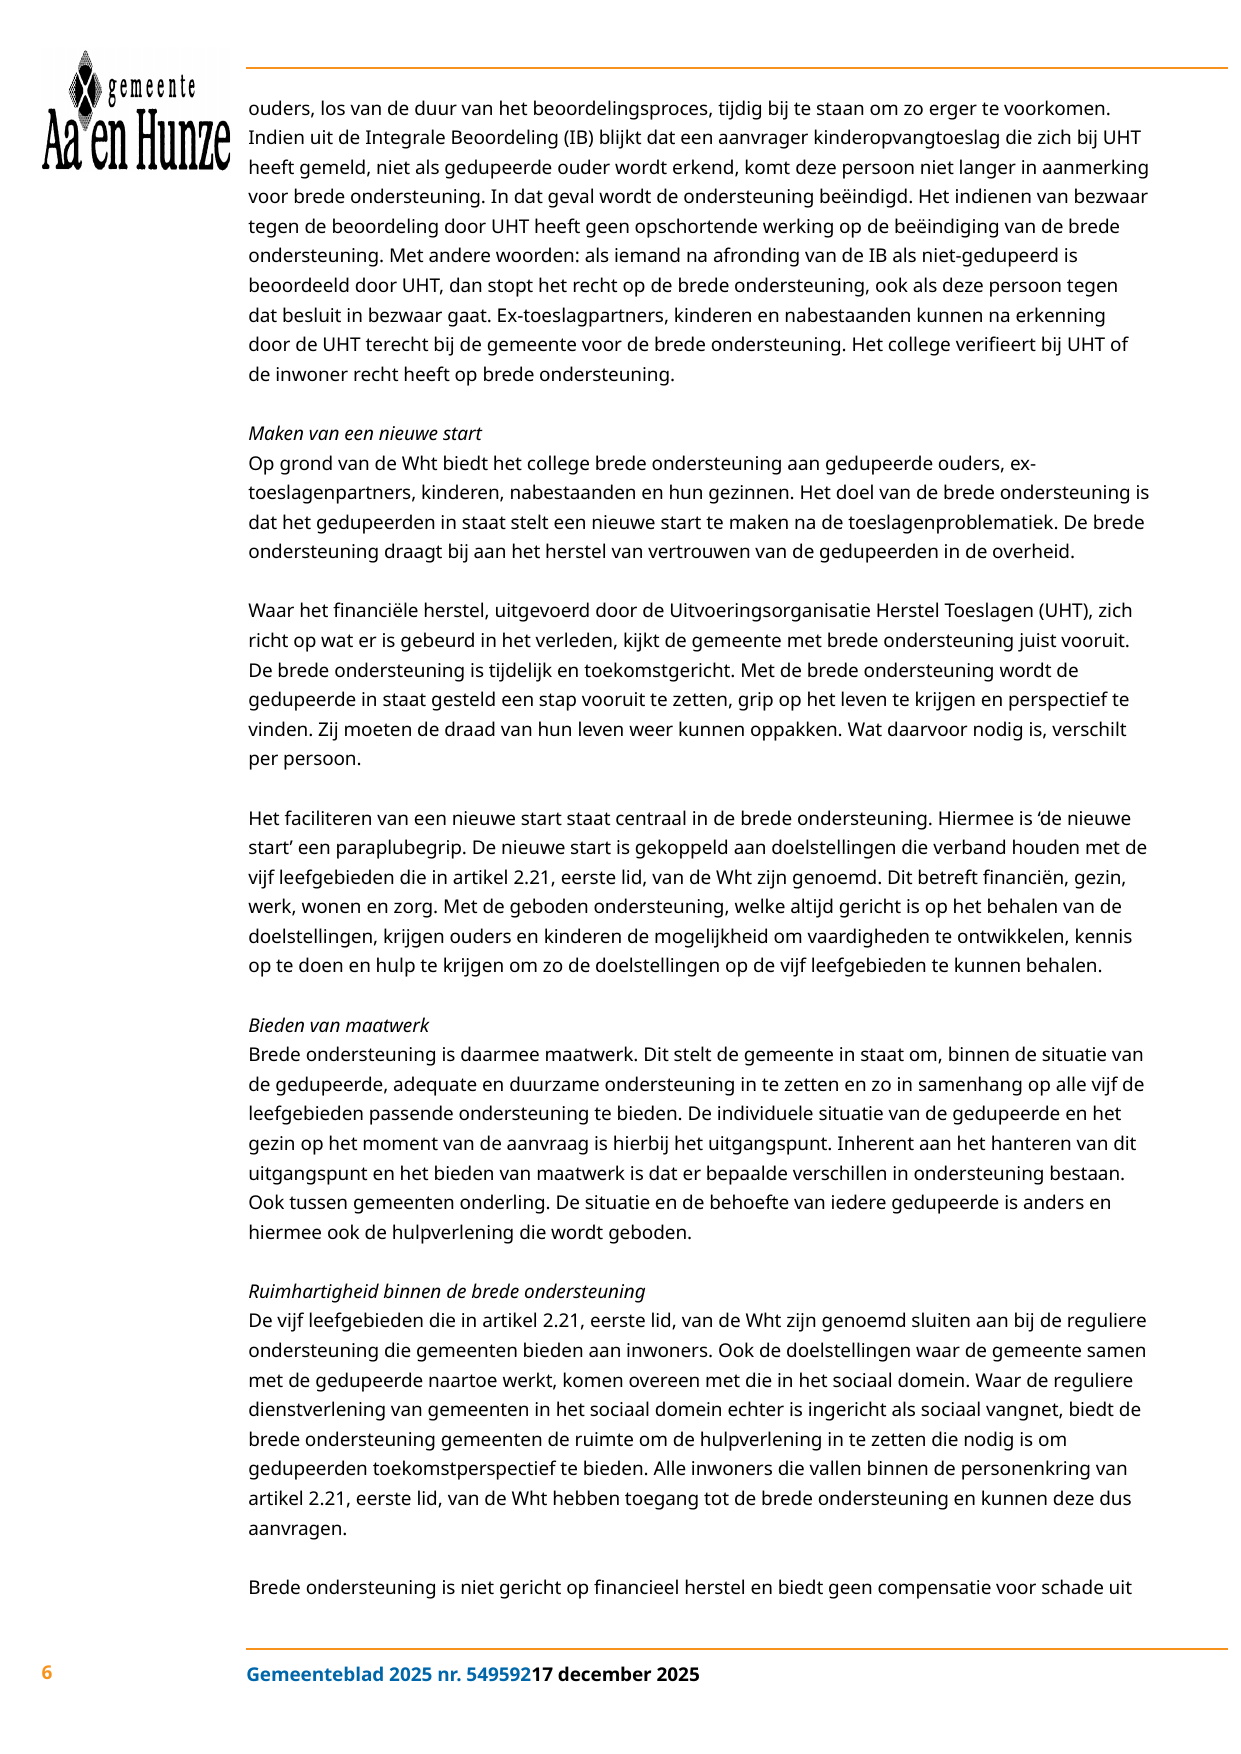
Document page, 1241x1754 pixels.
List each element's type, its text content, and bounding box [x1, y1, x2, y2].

text Maken van een nieuwe start [248, 420, 1152, 446]
text Bieden van maatwerk [248, 1012, 1152, 1038]
text De vijf leefgebieden die in artikel 2.21, eerste lid, van de Wht zijn genoemd sluiten aan bij de reguliere ondersteuning die gemeenten bieden aan inwoners. Ook de doelstellingen waar de gemeente samen met de gedupeerde naartoe werkt, komen overeen met die in het sociaal domein. Waar de reguliere dienstverlening van gemeenten in het sociaal domein echter is ingericht als sociaal vangnet, biedt de brede ondersteuning gemeenten de ruimte om de hulpverlening in te zetten die nodig is om gedupeerden toekomstperspectief te bieden. Alle inwoners die vallen binnen de personenkring van artikel 2.21, eerste lid, van de Wht hebben toegang tot de brede ondersteuning en kunnen deze dus aanvragen. [248, 1308, 1152, 1541]
picture [41, 47, 231, 172]
text Ruimhartigheid binnen de brede ondersteuning [248, 1278, 1152, 1304]
text ouders, los van de duur van het beoordelingsproces, tijdig bij te staan om zo erger te voorkomen. Indien uit de Integrale Beoordeling (IB) blijkt dat een aanvrager kinderopvangtoeslag die zich bij UHT heeft gemeld, niet als gedupeerde ouder wordt erkend, komt deze persoon niet langer in aanmerking voor brede ondersteuning. In dat geval wordt de ondersteuning beëindigd. Het indienen van bezwaar tegen de beoordeling door UHT heeft geen opschortende werking op de beëindiging van de brede ondersteuning. Met andere woorden: als iemand na afronding van de IB als niet-gedupeerd is beoordeeld door UHT, dan stopt het recht op de brede ondersteuning, ook als deze persoon tegen dat besluit in bezwaar gaat. Ex-toeslagpartners, kinderen en nabestaanden kunnen na erkenning door de UHT terecht bij de gemeente voor de brede ondersteuning. Het college verifieert bij UHT of de inwoner recht heeft op brede ondersteuning. [248, 95, 1152, 387]
text Op grond van de Wht biedt het college brede ondersteuning aan gedupeerde ouders, ex-toeslagenpartners, kinderen, nabestaanden en hun gezinnen. Het doel van de brede ondersteuning is dat het gedupeerden in staat stelt een nieuwe start te maken na de toeslagenproblematiek. De brede ondersteuning draagt bij aan het herstel van vertrouwen van de gedupeerden in de overheid. [248, 450, 1152, 564]
text Het faciliteren van een nieuwe start staat centraal in de brede ondersteuning. Hiermee is ‘de nieuwe start’ een paraplubegrip. De nieuwe start is gekoppeld aan doelstellingen die verband houden met de vijf leefgebieden die in artikel 2.21, eerste lid, van de Wht zijn genoemd. Dit betreft financiën, gezin, werk, wonen en zorg. Met de geboden ondersteuning, welke altijd gericht is op het behalen van de doelstellingen, krijgen ouders en kinderen de mogelijkheid om vaardigheden te ontwikkelen, kennis op te doen en hulp te krijgen om zo de doelstellingen op de vijf leefgebieden te kunnen behalen. [248, 805, 1152, 978]
text Brede ondersteuning is niet gericht op financieel herstel en biedt geen compensatie voor schade uit [248, 1574, 1152, 1600]
text Brede ondersteuning is daarmee maatwerk. Dit stelt de gemeente in staat om, binnen de situatie van de gedupeerde, adequate en duurzame ondersteuning in te zetten en zo in samenhang op alle vijf de leefgebieden passende ondersteuning te bieden. De individuele situatie van de gedupeerde en het gezin op het moment van de aanvraag is hierbij het uitgangspunt. Inherent aan het hanteren van dit uitgangspunt en het bieden van maatwerk is dat er bepaalde verschillen in ondersteuning bestaan. Ook tussen gemeenten onderling. De situatie en de behoefte van iedere gedupeerde is anders en hiermee ook de hulpverlening die wordt geboden. [248, 1041, 1152, 1245]
text Waar het financiële herstel, uitgevoerd door de Uitvoeringsorganisatie Herstel Toeslagen (UHT), zich richt op wat er is gebeurd in het verleden, kijkt de gemeente met brede ondersteuning juist vooruit. De brede ondersteuning is tijdelijk en toekomstgericht. Met de brede ondersteuning wordt de gedupeerde in staat gesteld een stap vooruit te zetten, grip op het leven te krijgen en perspectief te vinden. Zij moeten de draad van hun leven weer kunnen oppakken. Wat daarvoor nodig is, verschilt per persoon. [248, 598, 1152, 771]
